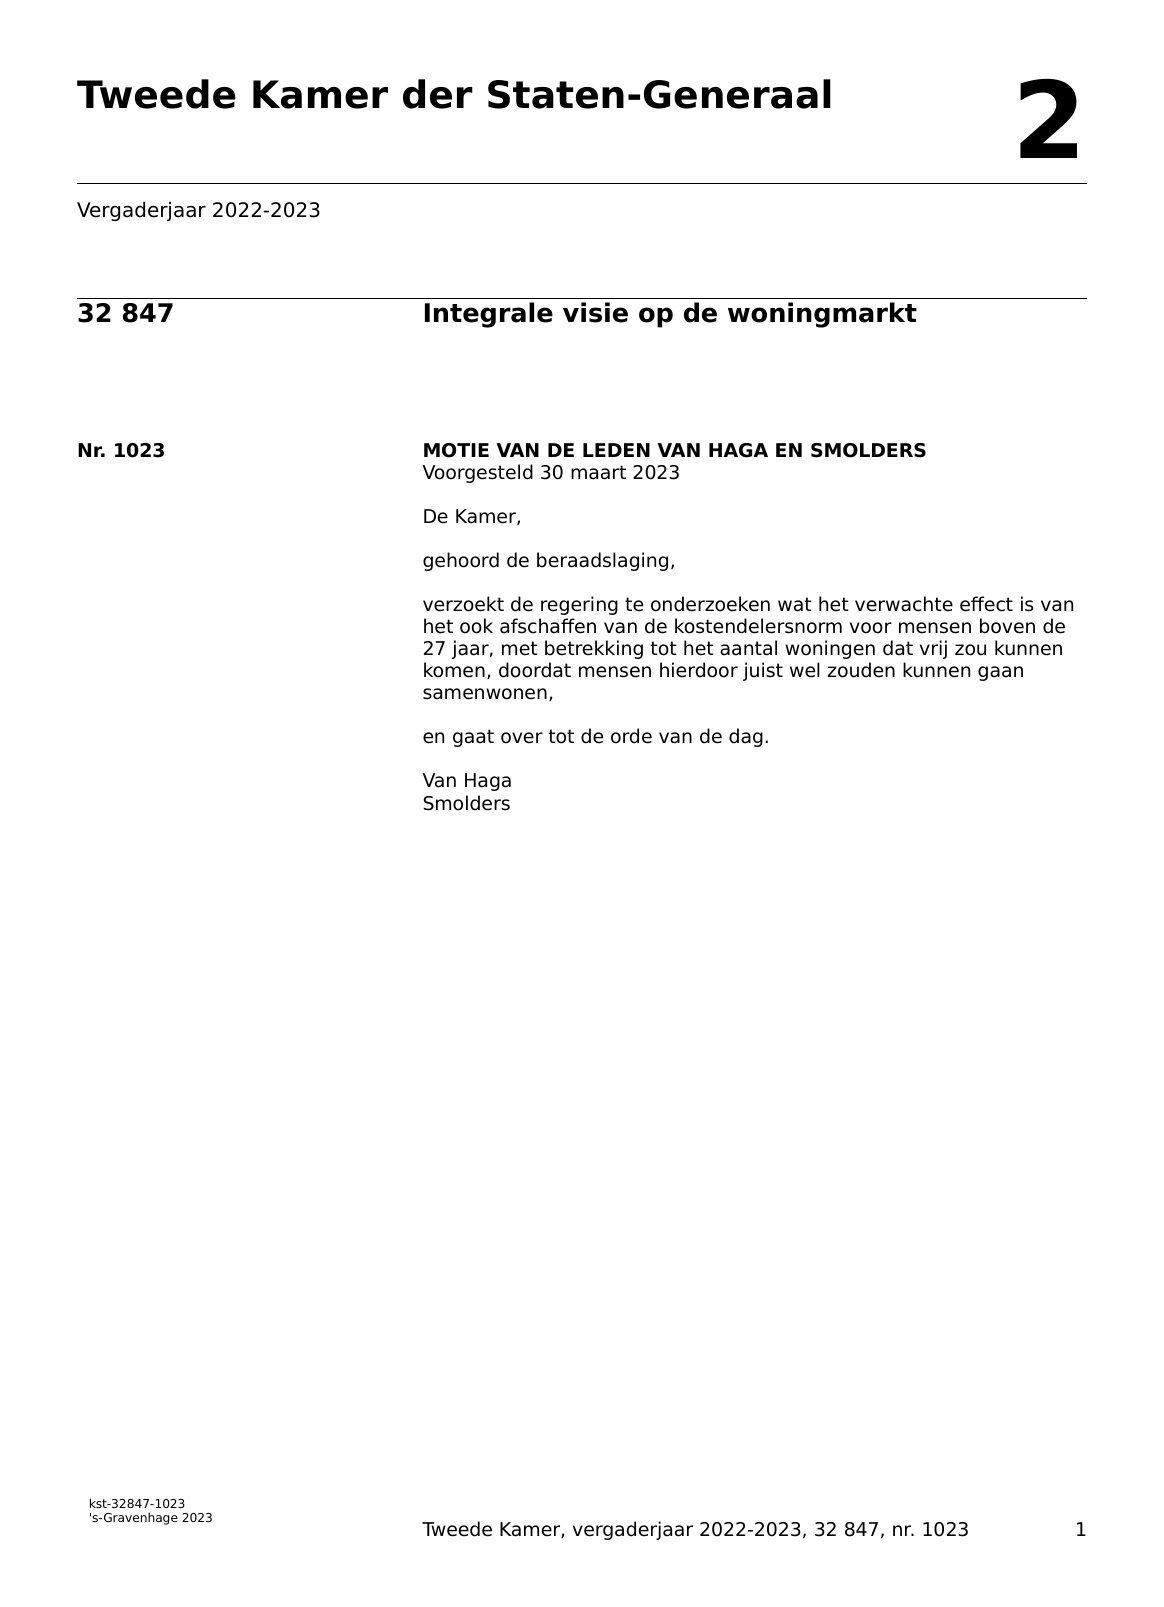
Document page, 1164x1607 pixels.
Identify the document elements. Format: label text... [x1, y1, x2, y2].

text kst-32847-1023 [88, 1497, 323, 1511]
text De Kamer, [422, 506, 1087, 528]
text verzoekt de regering te onderzoeken wat het verwachte effect is van het ook afschaffen van de kostendelersnorm voor mensen boven de 27 jaar, met betrekking tot het aantal woningen dat vrij zou kunnen komen, doordat mensen hierdoor juist wel zouden kunnen gaan samenwonen, [422, 594, 1087, 704]
text Voorgesteld 30 maart 2023 [422, 462, 1087, 484]
table_header 2 [886, 59, 1087, 183]
table_header Tweede Kamer der Staten-Generaal [77, 59, 886, 183]
text 's-Gravenhage 2023 [88, 1511, 323, 1525]
text en gaat over tot de orde van de dag. [422, 726, 1087, 748]
text gehoord de beraadslaging, [422, 550, 1087, 572]
text Van Haga [422, 770, 1087, 792]
subtitle Nr. 1023 MOTIE VAN DE LEDEN VAN HAGA EN SMOLDERS [77, 440, 1087, 462]
text Smolders [422, 792, 1087, 814]
table_cell Vergaderjaar 2022-2023 [77, 184, 1087, 298]
subtitle 32 847 Integrale visie op de woningmarkt [77, 299, 1087, 329]
